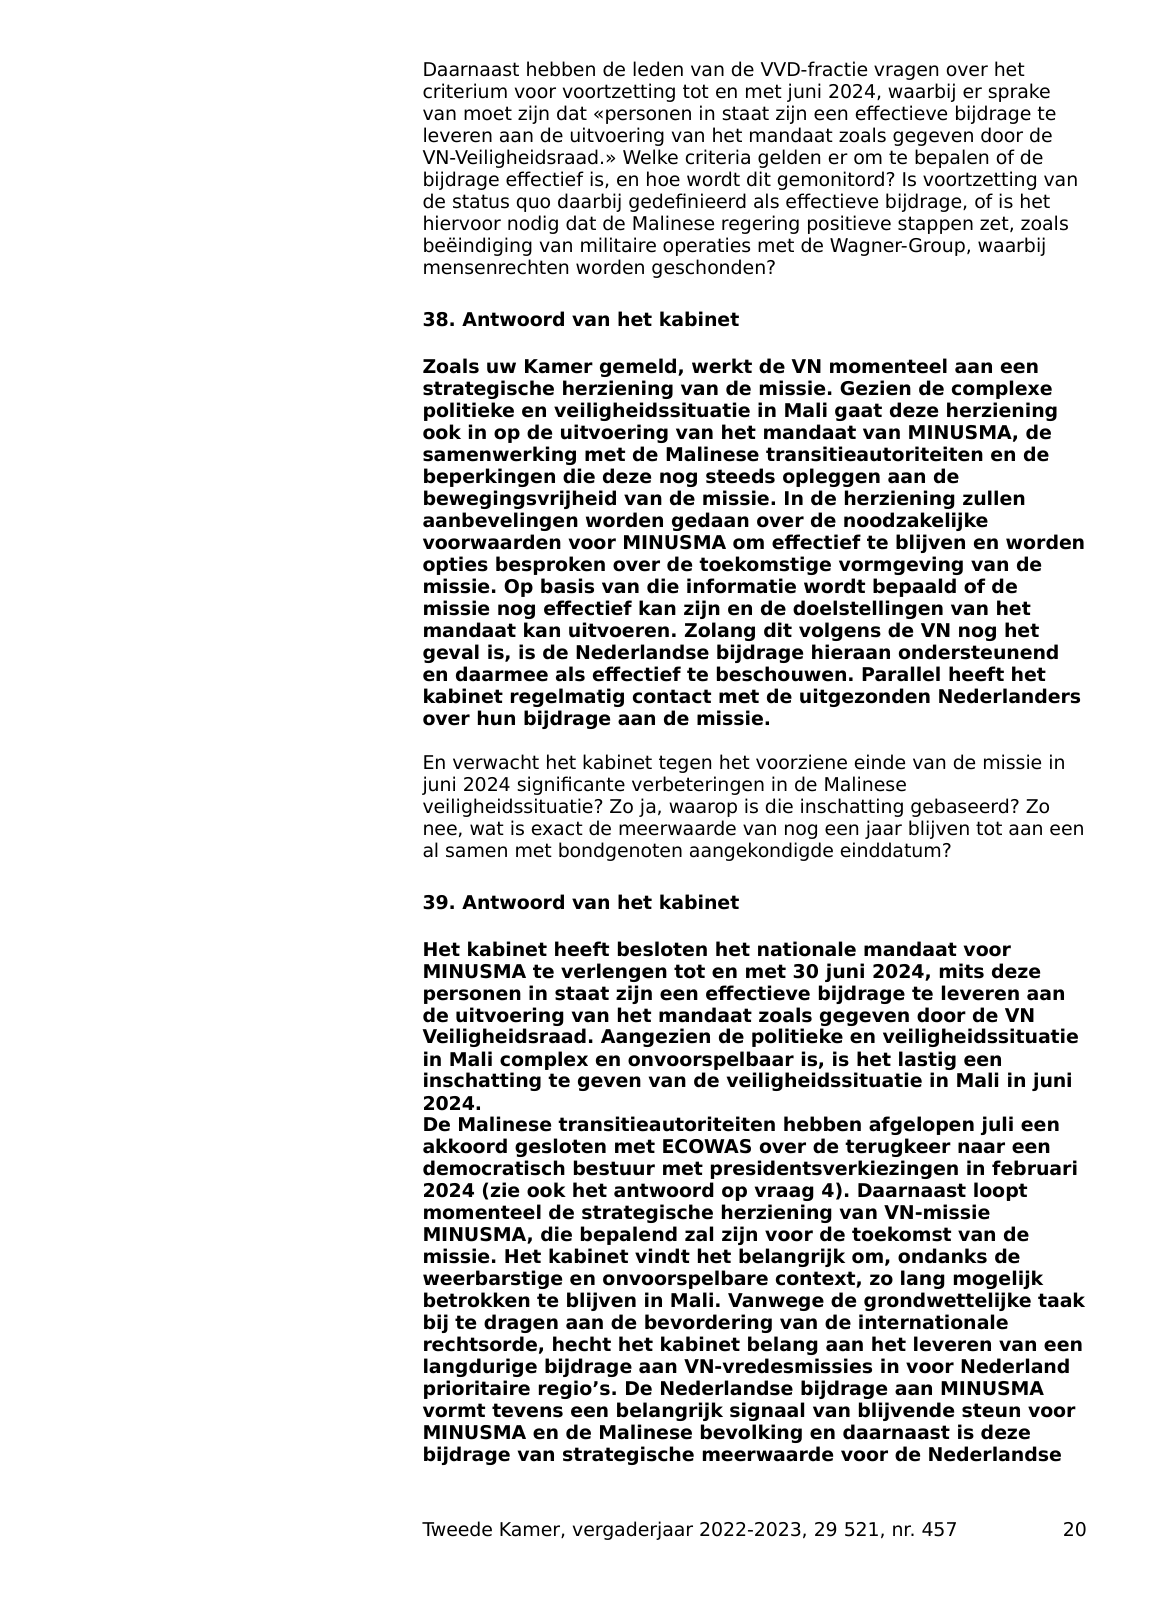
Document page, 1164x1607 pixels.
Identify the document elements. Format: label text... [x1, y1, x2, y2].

text Het kabinet heeft besloten het nationale mandaat voor MINUSMA te verlengen tot en met 30 juni 2024, mits deze personen in staat zijn een effectieve bijdrage te leveren aan de uitvoering van het mandaat zoals gegeven door de VN Veiligheidsraad. Aangezien de politieke en veiligheidssituatie in Mali complex en onvoorspelbaar is, is het lastig een inschatting te geven van de veiligheidssituatie in Mali in juni 2024. [422, 938, 1087, 1114]
text En verwacht het kabinet tegen het voorziene einde van de missie in juni 2024 significante verbeteringen in de Malinese veiligheidssituatie? Zo ja, waarop is die inschatting gebaseerd? Zo nee, wat is exact de meerwaarde van nog een jaar blijven tot aan een al samen met bondgenoten aangekondigde einddatum? [422, 752, 1087, 862]
subtitle 38. Antwoord van het kabinet [422, 309, 1087, 331]
text De Malinese transitieautoriteiten hebben afgelopen juli een akkoord gesloten met ECOWAS over de terugkeer naar een democratisch bestuur met presidentsverkiezingen in februari 2024 (zie ook het antwoord op vraag 4). Daarnaast loopt momenteel de strategische herziening van VN-missie MINUSMA, die bepalend zal zijn voor de toekomst van de missie. Het kabinet vindt het belangrijk om, ondanks de weerbarstige en onvoorspelbare context, zo lang mogelijk betrokken te blijven in Mali. Vanwege de grondwettelijke taak bij te dragen aan de bevordering van de internationale rechtsorde, hecht het kabinet belang aan het leveren van een langdurige bijdrage aan VN-vredesmissies in voor Nederland prioritaire regio’s. De Nederlandse bijdrage aan MINUSMA vormt tevens een belangrijk signaal van blijvende steun voor MINUSMA en de Malinese bevolking en daarnaast is deze bijdrage van strategische meerwaarde voor de Nederlandse [422, 1114, 1087, 1466]
text Zoals uw Kamer gemeld, werkt de VN momenteel aan een strategische herziening van de missie. Gezien de complexe politieke en veiligheidssituatie in Mali gaat deze herziening ook in op de uitvoering van het mandaat van MINUSMA, de samenwerking met de Malinese transitieautoriteiten en de beperkingen die deze nog steeds opleggen aan de bewegingsvrijheid van de missie. In de herziening zullen aanbevelingen worden gedaan over de noodzakelijke voorwaarden voor MINUSMA om effectief te blijven en worden opties besproken over de toekomstige vormgeving van de missie. Op basis van die informatie wordt bepaald of de missie nog effectief kan zijn en de doelstellingen van het mandaat kan uitvoeren. Zolang dit volgens de VN nog het geval is, is de Nederlandse bijdrage hieraan ondersteunend en daarmee als effectief te beschouwen. Parallel heeft het kabinet regelmatig contact met de uitgezonden Nederlanders over hun bijdrage aan de missie. [422, 356, 1087, 729]
subtitle 39. Antwoord van het kabinet [422, 892, 1087, 913]
text Daarnaast hebben de leden van de VVD-fractie vragen over het criterium voor voortzetting tot en met juni 2024, waarbij er sprake van moet zijn dat «personen in staat zijn een effectieve bijdrage te leveren aan de uitvoering van het mandaat zoals gegeven door de VN-Veiligheidsraad.» Welke criteria gelden er om te bepalen of de bijdrage effectief is, en hoe wordt dit gemonitord? Is voortzetting van de status quo daarbij gedefinieerd als effectieve bijdrage, of is het hiervoor nodig dat de Malinese regering positieve stappen zet, zoals beëindiging van militaire operaties met de Wagner-Group, waarbij mensenrechten worden geschonden? [422, 59, 1087, 279]
